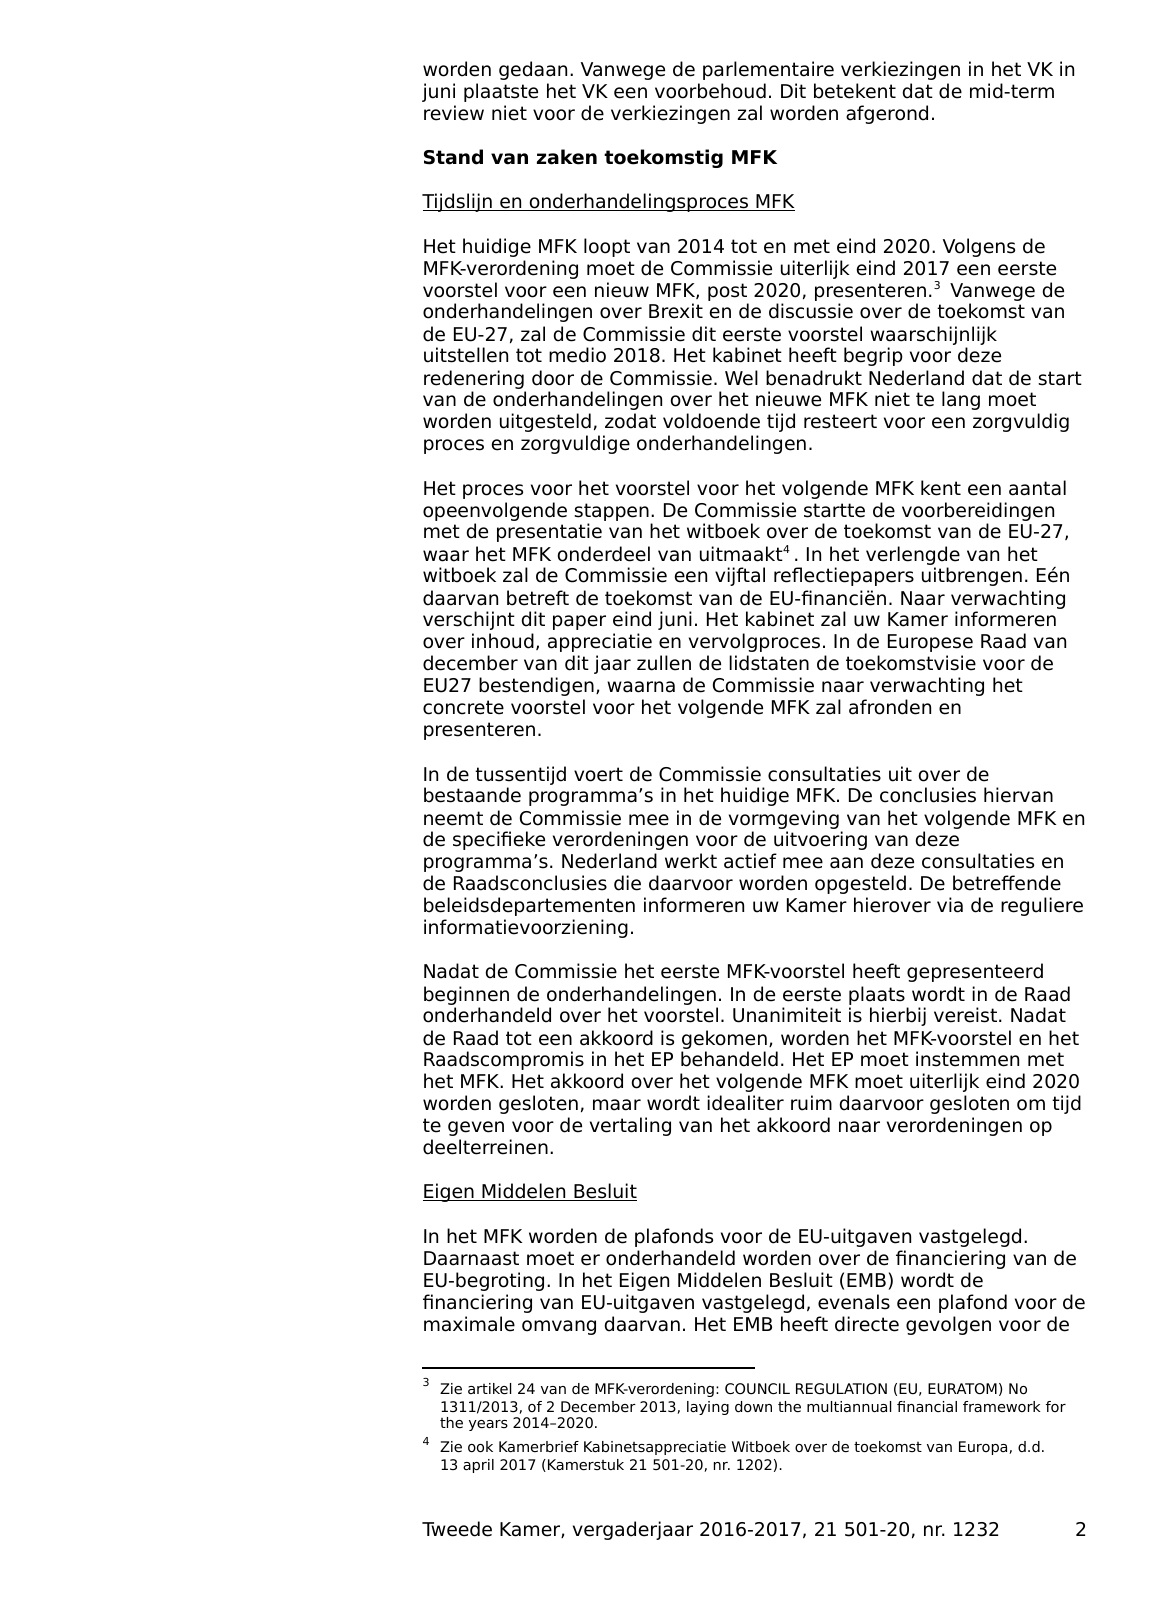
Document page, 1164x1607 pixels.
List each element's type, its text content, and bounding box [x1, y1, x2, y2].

text In de tussentijd voert de Commissie consultaties uit over de bestaande programma’s in het huidige MFK. De conclusies hiervan neemt de Commissie mee in de vormgeving van het volgende MFK en de specifieke verordeningen voor de uitvoering van deze programma’s. Nederland werkt actief mee aan deze consultaties en de Raadsconclusies die daarvoor worden opgesteld. De betreffende beleidsdepartementen informeren uw Kamer hierover via de reguliere informatievoorziening. [422, 763, 1087, 939]
text Het huidige MFK loopt van 2014 tot en met eind 2020. Volgens de MFK-verordening moet de Commissie uiterlijk eind 2017 een eerste voorstel voor een nieuw MFK, post 2020, presenteren. Vanwege de onderhandelingen over Brexit en de discussie over de toekomst van de EU-27, zal de Commissie dit eerste voorstel waarschijnlijk uitstellen tot medio 2018. Het kabinet heeft begrip voor deze redenering door de Commissie. Wel benadrukt Nederland dat de start van de onderhandelingen over het nieuwe MFK niet te lang moet worden uitgesteld, zodat voldoende tijd resteert voor een zorgvuldig proces en zorgvuldige onderhandelingen. [422, 236, 1087, 455]
subtitle Eigen Middelen Besluit [422, 1181, 1087, 1203]
subtitle Stand van zaken toekomstig MFK [422, 147, 1087, 169]
text Nadat de Commissie het eerste MFK-voorstel heeft gepresenteerd beginnen de onderhandelingen. In de eerste plaats wordt in de Raad onderhandeld over het voorstel. Unanimiteit is hierbij vereist. Nadat de Raad tot een akkoord is gekomen, worden het MFK-voorstel en het Raadscompromis in het EP behandeld. Het EP moet instemmen met het MFK. Het akkoord over het volgende MFK moet uiterlijk eind 2020 worden gesloten, maar wordt idealiter ruim daarvoor gesloten om tijd te geven voor de vertaling van het akkoord naar verordeningen op deelterreinen. [422, 961, 1087, 1159]
text In het MFK worden de plafonds voor de EU-uitgaven vastgelegd. Daarnaast moet er onderhandeld worden over de financiering van de EU-begroting. In het Eigen Middelen Besluit (EMB) wordt de financiering van EU-uitgaven vastgelegd, evenals een plafond voor de maximale omvang daarvan. Het EMB heeft directe gevolgen voor de [422, 1226, 1087, 1336]
text worden gedaan. Vanwege de parlementaire verkiezingen in het VK in juni plaatste het VK een voorbehoud. Dit betekent dat de mid-term review niet voor de verkiezingen zal worden afgerond. [422, 59, 1087, 125]
text Het proces voor het voorstel voor het volgende MFK kent een aantal opeenvolgende stappen. De Commissie startte de voorbereidingen met de presentatie van het witboek over de toekomst van de EU-27, waar het MFK onderdeel van uitmaakt. In het verlengde van het witboek zal de Commissie een vijftal reflectiepapers uitbrengen. Eén daarvan betreft de toekomst van de EU-financiën. Naar verwachting verschijnt dit paper eind juni. Het kabinet zal uw Kamer informeren over inhoud, appreciatie en vervolgproces. In de Europese Raad van december van dit jaar zullen de lidstaten de toekomstvisie voor de EU27 bestendigen, waarna de Commissie naar verwachting het concrete voorstel voor het volgende MFK zal afronden en presenteren. [422, 477, 1087, 741]
text Zie artikel 24 van de MFK-verordening: COUNCIL REGULATION (EU, EURATOM) No 1311/2013, of 2 December 2013, laying down the multiannual financial framework for the years 2014–2020. [422, 1377, 1087, 1432]
text Zie ook Kamerbrief Kabinetsappreciatie Witboek over de toekomst van Europa, d.d. 13 april 2017 (Kamerstuk 21 501-20, nr. 1202). [422, 1435, 1087, 1474]
subtitle Tijdslijn en onderhandelingsproces MFK [422, 191, 1087, 213]
